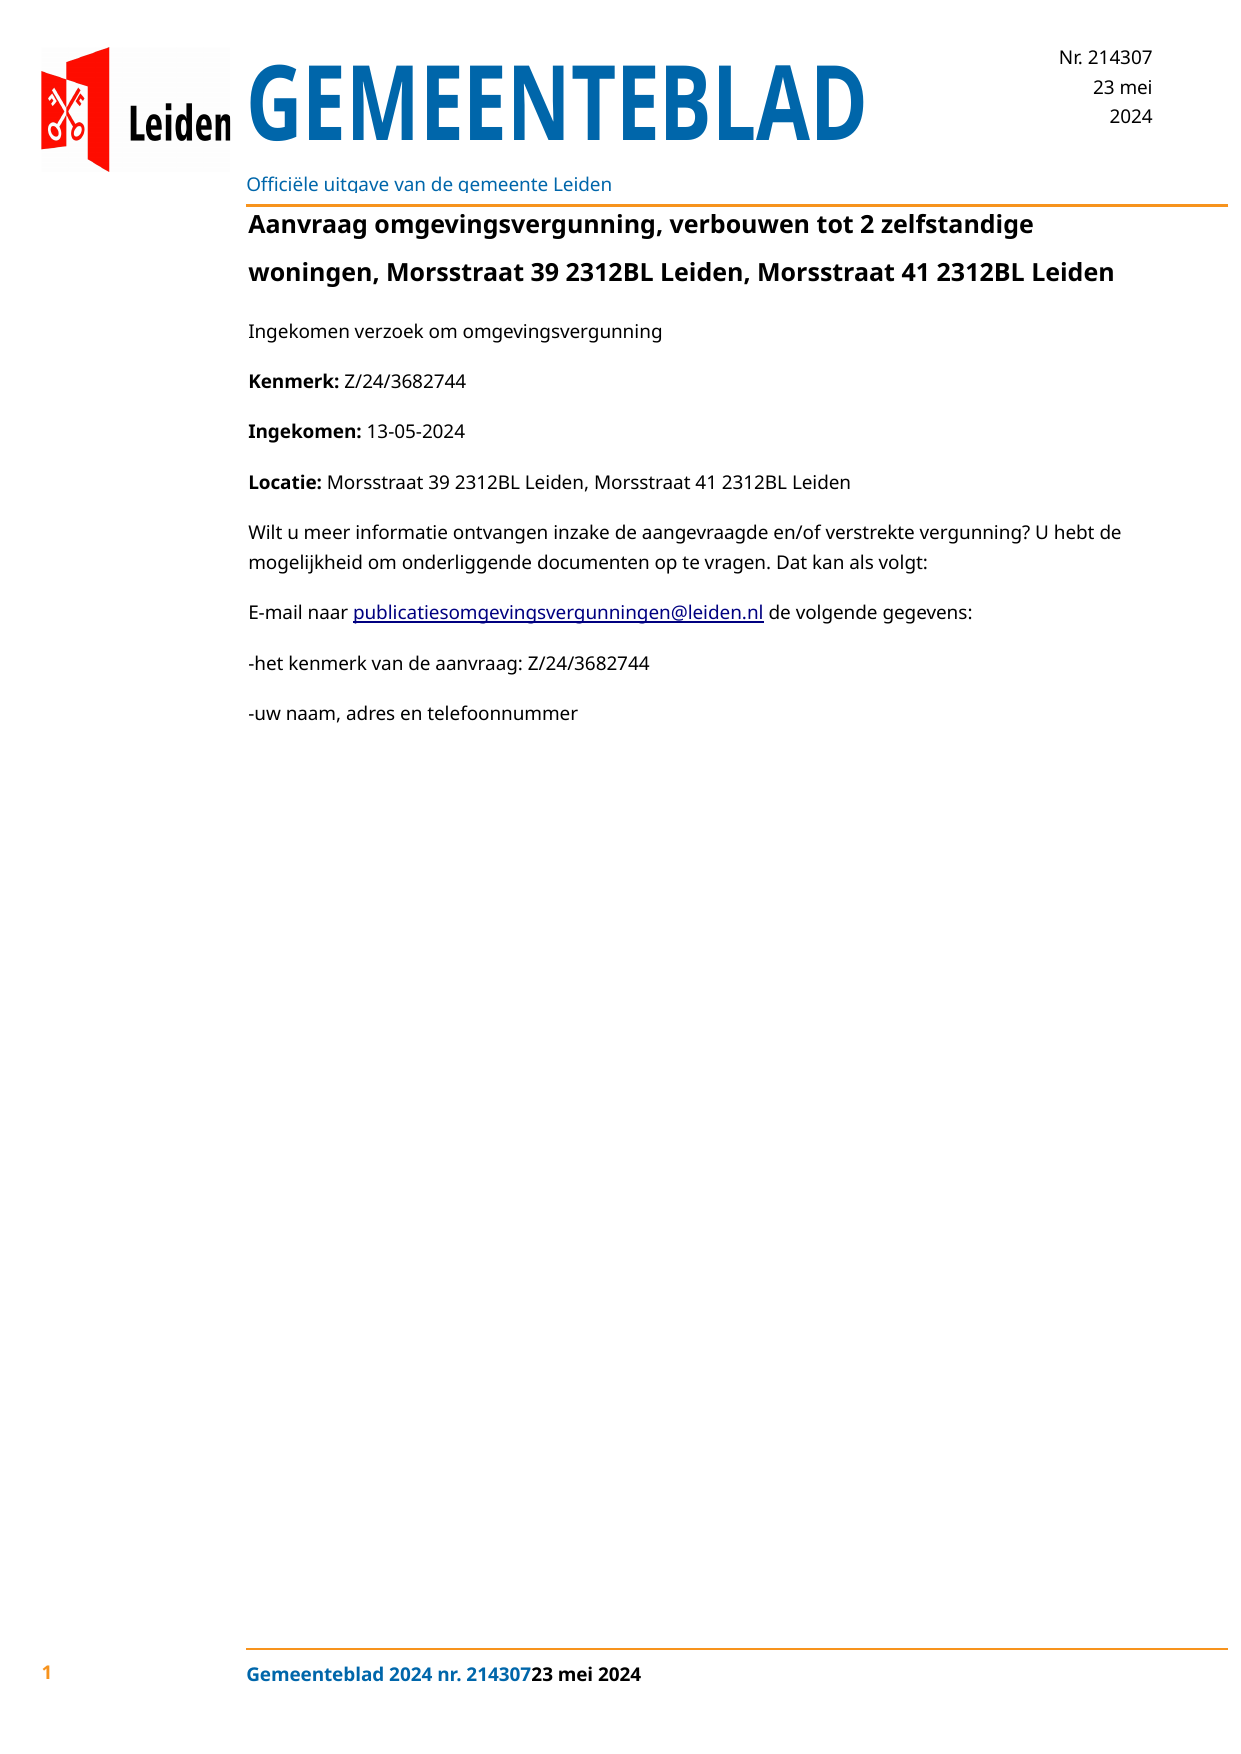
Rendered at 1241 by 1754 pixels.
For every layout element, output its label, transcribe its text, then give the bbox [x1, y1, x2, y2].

text Wilt u meer informatie ontvangen inzake de aangevraagde en/of verstrekte vergunning? U hebt de mogelijkheid om onderliggende documenten op te vragen. Dat kan als volgt: [248, 519, 1152, 575]
text Ingekomen verzoek om omgevingsvergunning [248, 318, 1152, 344]
text Aanvraag omgevingsvergunning, verbouwen tot 2 zelfstandige woningen, Morsstraat 39 2312BL Leiden, Morsstraat 41 2312BL Leiden [248, 207, 1152, 288]
text -uw naam, adres en telefoonnummer [248, 700, 1152, 726]
text -het kenmerk van de aanvraag: Z/24/3682744 [248, 650, 1152, 676]
text Ingekomen: 13-05-2024 [248, 419, 1152, 444]
picture [41, 47, 231, 172]
text Kenmerk: Z/24/3682744 [248, 368, 1152, 394]
text E-mail naar publicatiesomgevingsvergunningen@leiden.nl de volgende gegevens: [248, 599, 1152, 625]
text Locatie: Morsstraat 39 2312BL Leiden, Morsstraat 41 2312BL Leiden [248, 469, 1152, 495]
